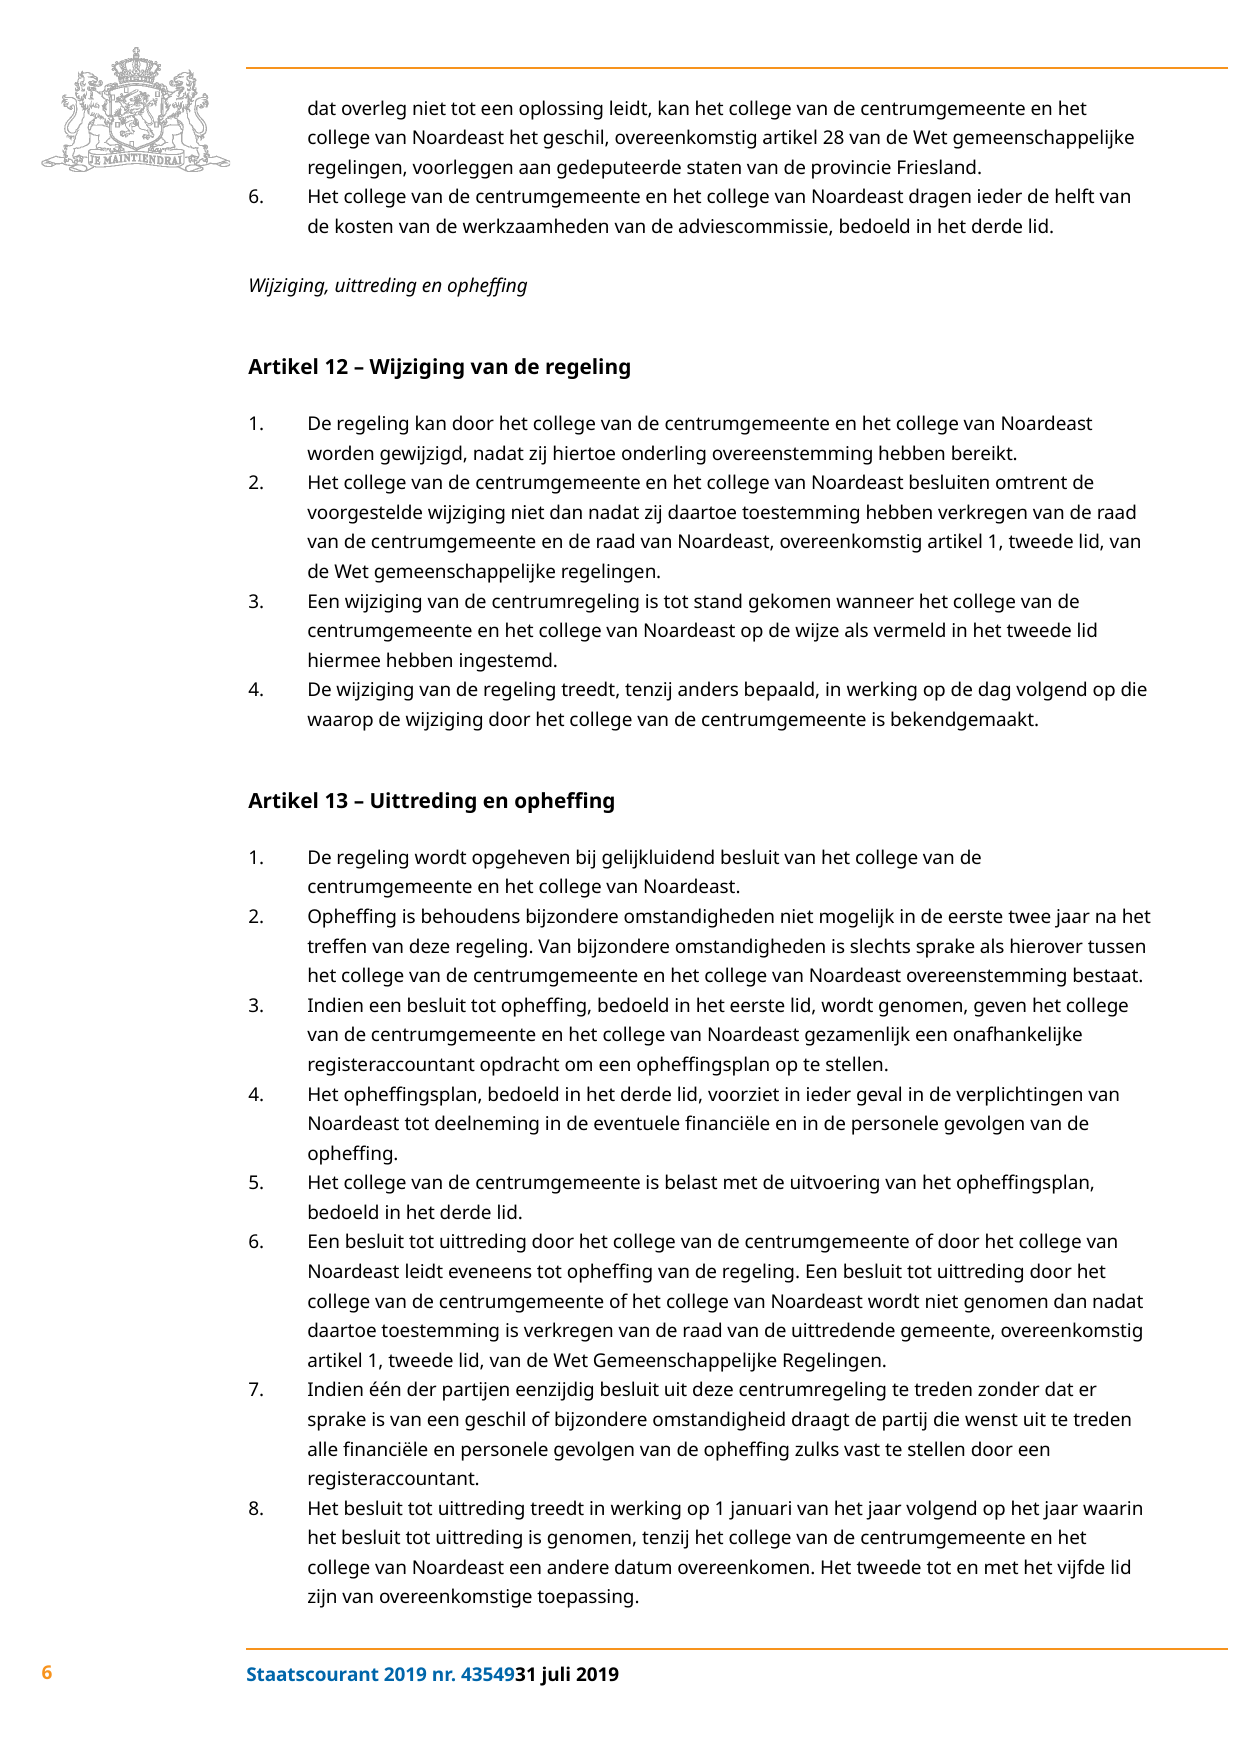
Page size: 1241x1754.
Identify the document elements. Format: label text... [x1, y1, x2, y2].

list Opheffing is behoudens bijzondere omstandigheden niet mogelijk in de eerste twee jaar na het treffen van deze regeling. Van bijzondere omstandigheden is slechts sprake als hierover tussen het college van de centrumgemeente en het college van Noardeast overeenstemming bestaat. [248, 903, 1152, 988]
list Een besluit tot uittreding door het college van de centrumgemeente of door het college van Noardeast leidt eveneens tot opheffing van de regeling. Een besluit tot uittreding door het college van de centrumgemeente of het college van Noardeast wordt niet genomen dan nadat daartoe toestemming is verkregen van de raad van de uittredende gemeente, overeenkomstig artikel 1, tweede lid, van de Wet Gemeenschappelijke Regelingen. [248, 1229, 1152, 1373]
list Het besluit tot uittreding treedt in werking op 1 januari van het jaar volgend op het jaar waarin het besluit tot uittreding is genomen, tenzij het college van de centrumgemeente en het college van Noardeast een andere datum overeenkomen. Het tweede tot en met het vijfde lid zijn van overeenkomstige toepassing. [248, 1495, 1152, 1609]
list Indien één der partijen eenzijdig besluit uit deze centrumregeling te treden zonder dat er sprake is van een geschil of bijzondere omstandigheid draagt de partij die wenst uit te treden alle financiële en personele gevolgen van de opheffing zulks vast te stellen door een registeraccountant. [248, 1377, 1152, 1491]
list dat overleg niet tot een oplossing leidt, kan het college van de centrumgemeente en het college van Noardeast het geschil, overeenkomstig artikel 28 van de Wet gemeenschappelijke regelingen, voorleggen aan gedeputeerde staten van de provincie Friesland. [248, 95, 1152, 180]
list De regeling kan door het college van de centrumgemeente en het college van Noardeast worden gewijzigd, nadat zij hiertoe onderling overeenstemming hebben bereikt. [248, 410, 1152, 466]
picture [41, 47, 231, 172]
list Een wijziging van de centrumregeling is tot stand gekomen wanneer het college van de centrumgemeente en het college van Noardeast op de wijze als vermeld in het tweede lid hiermee hebben ingestemd. [248, 588, 1152, 673]
list De wijziging van de regeling treedt, tenzij anders bepaald, in werking op de dag volgend op die waarop de wijziging door het college van de centrumgemeente is bekendgemaakt. [248, 677, 1152, 732]
text Artikel 13 – Uittreding en opheffing [248, 786, 1152, 814]
list Het opheffingsplan, bedoeld in het derde lid, voorziet in ieder geval in de verplichtingen van Noardeast tot deelneming in de eventuele financiële en in de personele gevolgen van de opheffing. [248, 1081, 1152, 1166]
list Het college van de centrumgemeente en het college van Noardeast dragen ieder de helft van de kosten van de werkzaamheden van de adviescommissie, bedoeld in het derde lid. [248, 183, 1152, 239]
list Het college van de centrumgemeente is belast met de uitvoering van het opheffingsplan, bedoeld in het derde lid. [248, 1169, 1152, 1225]
list Indien een besluit tot opheffing, bedoeld in het eerste lid, wordt genomen, geven het college van de centrumgemeente en het college van Noardeast gezamenlijk een onafhankelijke registeraccountant opdracht om een opheffingsplan op te stellen. [248, 992, 1152, 1077]
text Artikel 12 – Wijziging van de regeling [248, 352, 1152, 381]
text Wijziging, uittreding en opheffing [248, 272, 1152, 298]
list De regeling wordt opgeheven bij gelijkluidend besluit van het college van de centrumgemeente en het college van Noardeast. [248, 844, 1152, 899]
list Het college van de centrumgemeente en het college van Noardeast besluiten omtrent de voorgestelde wijziging niet dan nadat zij daartoe toestemming hebben verkregen van de raad van de centrumgemeente en de raad van Noardeast, overeenkomstig artikel 1, tweede lid, van de Wet gemeenschappelijke regelingen. [248, 469, 1152, 584]
